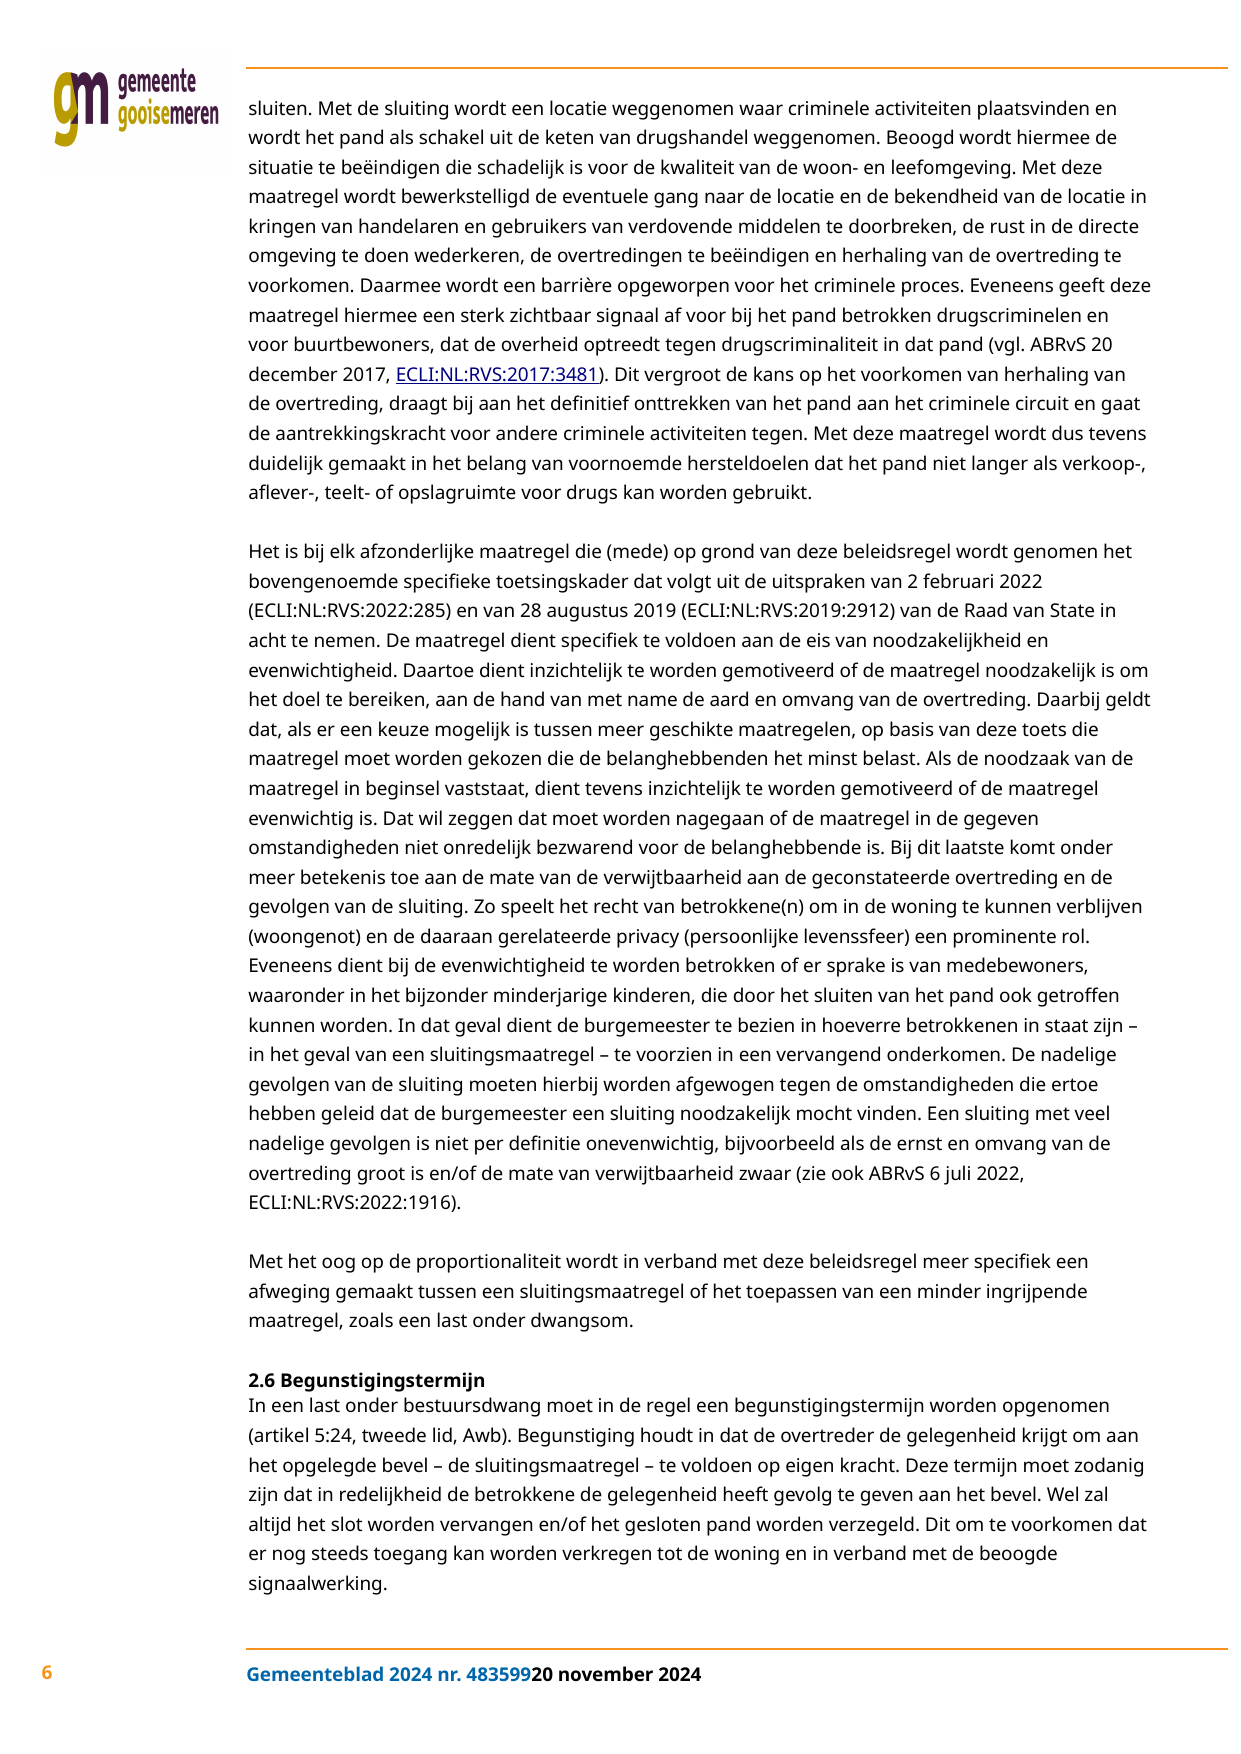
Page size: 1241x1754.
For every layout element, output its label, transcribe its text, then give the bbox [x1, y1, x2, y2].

text Met het oog op de proportionaliteit wordt in verband met deze beleidsregel meer specifiek een afweging gemaakt tussen een sluitingsmaatregel of het toepassen van een minder ingrijpende maatregel, zoals een last onder dwangsom. [248, 1248, 1152, 1333]
text Het is bij elk afzonderlijke maatregel die (mede) op grond van deze beleidsregel wordt genomen het bovengenoemde specifieke toetsingskader dat volgt uit de uitspraken van 2 februari 2022 (ECLI:NL:RVS:2022:285) en van 28 augustus 2019 (ECLI:NL:RVS:2019:2912) van de Raad van State in acht te nemen. De maatregel dient specifiek te voldoen aan de eis van noodzakelijkheid en evenwichtigheid. Daartoe dient inzichtelijk te worden gemotiveerd of de maatregel noodzakelijk is om het doel te bereiken, aan de hand van met name de aard en omvang van de overtreding. Daarbij geldt dat, als er een keuze mogelijk is tussen meer geschikte maatregelen, op basis van deze toets die maatregel moet worden gekozen die de belanghebbenden het minst belast. Als de noodzaak van de maatregel in beginsel vaststaat, dient tevens inzichtelijk te worden gemotiveerd of de maatregel evenwichtig is. Dat wil zeggen dat moet worden nagegaan of de maatregel in de gegeven omstandigheden niet onredelijk bezwarend voor de belanghebbende is. Bij dit laatste komt onder meer betekenis toe aan de mate van de verwijtbaarheid aan de geconstateerde overtreding en de gevolgen van de sluiting. Zo speelt het recht van betrokkene(n) om in de woning te kunnen verblijven (woongenot) en de daaraan gerelateerde privacy (persoonlijke levenssfeer) een prominente rol. Eveneens dient bij de evenwichtigheid te worden betrokken of er sprake is van medebewoners, waaronder in het bijzonder minderjarige kinderen, die door het sluiten van het pand ook getroffen kunnen worden. In dat geval dient de burgemeester te bezien in hoeverre betrokkenen in staat zijn – in het geval van een sluitingsmaatregel – te voorzien in een vervangend onderkomen. De nadelige gevolgen van de sluiting moeten hierbij worden afgewogen tegen de omstandigheden die ertoe hebben geleid dat de burgemeester een sluiting noodzakelijk mocht vinden. Een sluiting met veel nadelige gevolgen is niet per definitie onevenwichtig, bijvoorbeeld als de ernst en omvang van de overtreding groot is en/of de mate van verwijtbaarheid zwaar (zie ook ABRvS 6 juli 2022, ECLI:NL:RVS:2022:1916). [248, 538, 1152, 1215]
text In een last onder bestuursdwang moet in de regel een begunstigingstermijn worden opgenomen (artikel 5:24, tweede lid, Awb). Begunstiging houdt in dat de overtreder de gelegenheid krijgt om aan het opgelegde bevel – de sluitingsmaatregel – te voldoen op eigen kracht. Deze termijn moet zodanig zijn dat in redelijkheid de betrokkene de gelegenheid heeft gevolg te geven aan het bevel. Wel zal altijd het slot worden vervangen en/of het gesloten pand worden verzegeld. Dit om te voorkomen dat er nog steeds toegang kan worden verkregen tot de woning en in verband met de beoogde signaalwerking. [248, 1393, 1152, 1596]
picture [41, 47, 231, 172]
text 2.6 Begunstigingstermijn [248, 1367, 1152, 1393]
text sluiten. Met de sluiting wordt een locatie weggenomen waar criminele activiteiten plaatsvinden en wordt het pand als schakel uit de keten van drugshandel weggenomen. Beoogd wordt hiermee de situatie te beëindigen die schadelijk is voor de kwaliteit van de woon- en leefomgeving. Met deze maatregel wordt bewerkstelligd de eventuele gang naar de locatie en de bekendheid van de locatie in kringen van handelaren en gebruikers van verdovende middelen te doorbreken, de rust in de directe omgeving te doen wederkeren, de overtredingen te beëindigen en herhaling van de overtreding te voorkomen. Daarmee wordt een barrière opgeworpen voor het criminele proces. Eveneens geeft deze maatregel hiermee een sterk zichtbaar signaal af voor bij het pand betrokken drugscriminelen en voor buurtbewoners, dat de overheid optreedt tegen drugscriminaliteit in dat pand (vgl. ABRvS 20 december 2017, ECLI:NL:RVS:2017:3481). Dit vergroot de kans op het voorkomen van herhaling van de overtreding, draagt bij aan het definitief onttrekken van het pand aan het criminele circuit en gaat de aantrekkingskracht voor andere criminele activiteiten tegen. Met deze maatregel wordt dus tevens duidelijk gemaakt in het belang van voornoemde hersteldoelen dat het pand niet langer als verkoop-, aflever-, teelt- of opslagruimte voor drugs kan worden gebruikt. [248, 95, 1152, 505]
